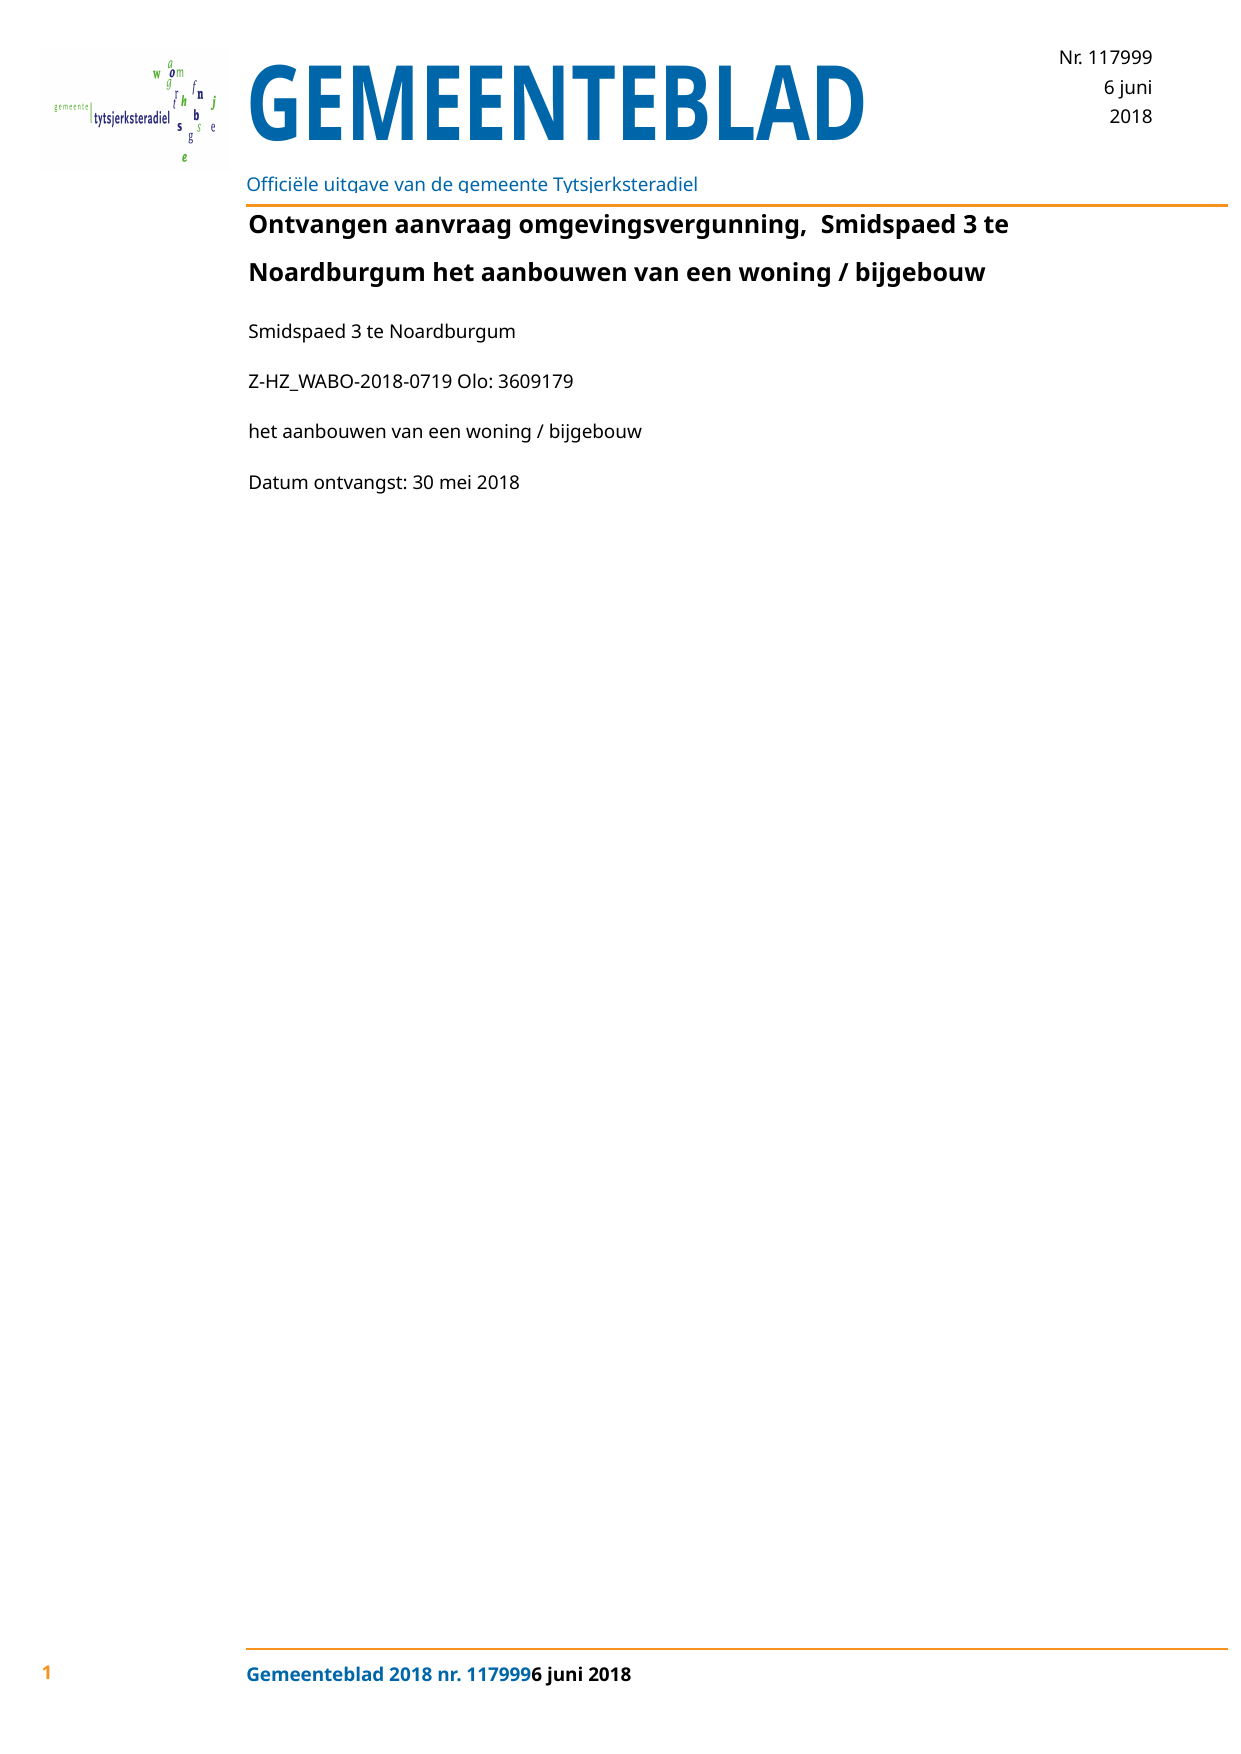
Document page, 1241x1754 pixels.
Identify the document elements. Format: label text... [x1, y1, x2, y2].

text Ontvangen aanvraag omgevingsvergunning, Smidspaed 3 te Noardburgum het aanbouwen van een woning / bijgebouw [248, 207, 1152, 288]
picture [41, 47, 231, 172]
text Z-HZ_WABO-2018-0719 Olo: 3609179 [248, 368, 1152, 394]
text het aanbouwen van een woning / bijgebouw [248, 419, 1152, 444]
text Smidspaed 3 te Noardburgum [248, 318, 1152, 344]
text Datum ontvangst: 30 mei 2018 [248, 469, 1152, 495]
